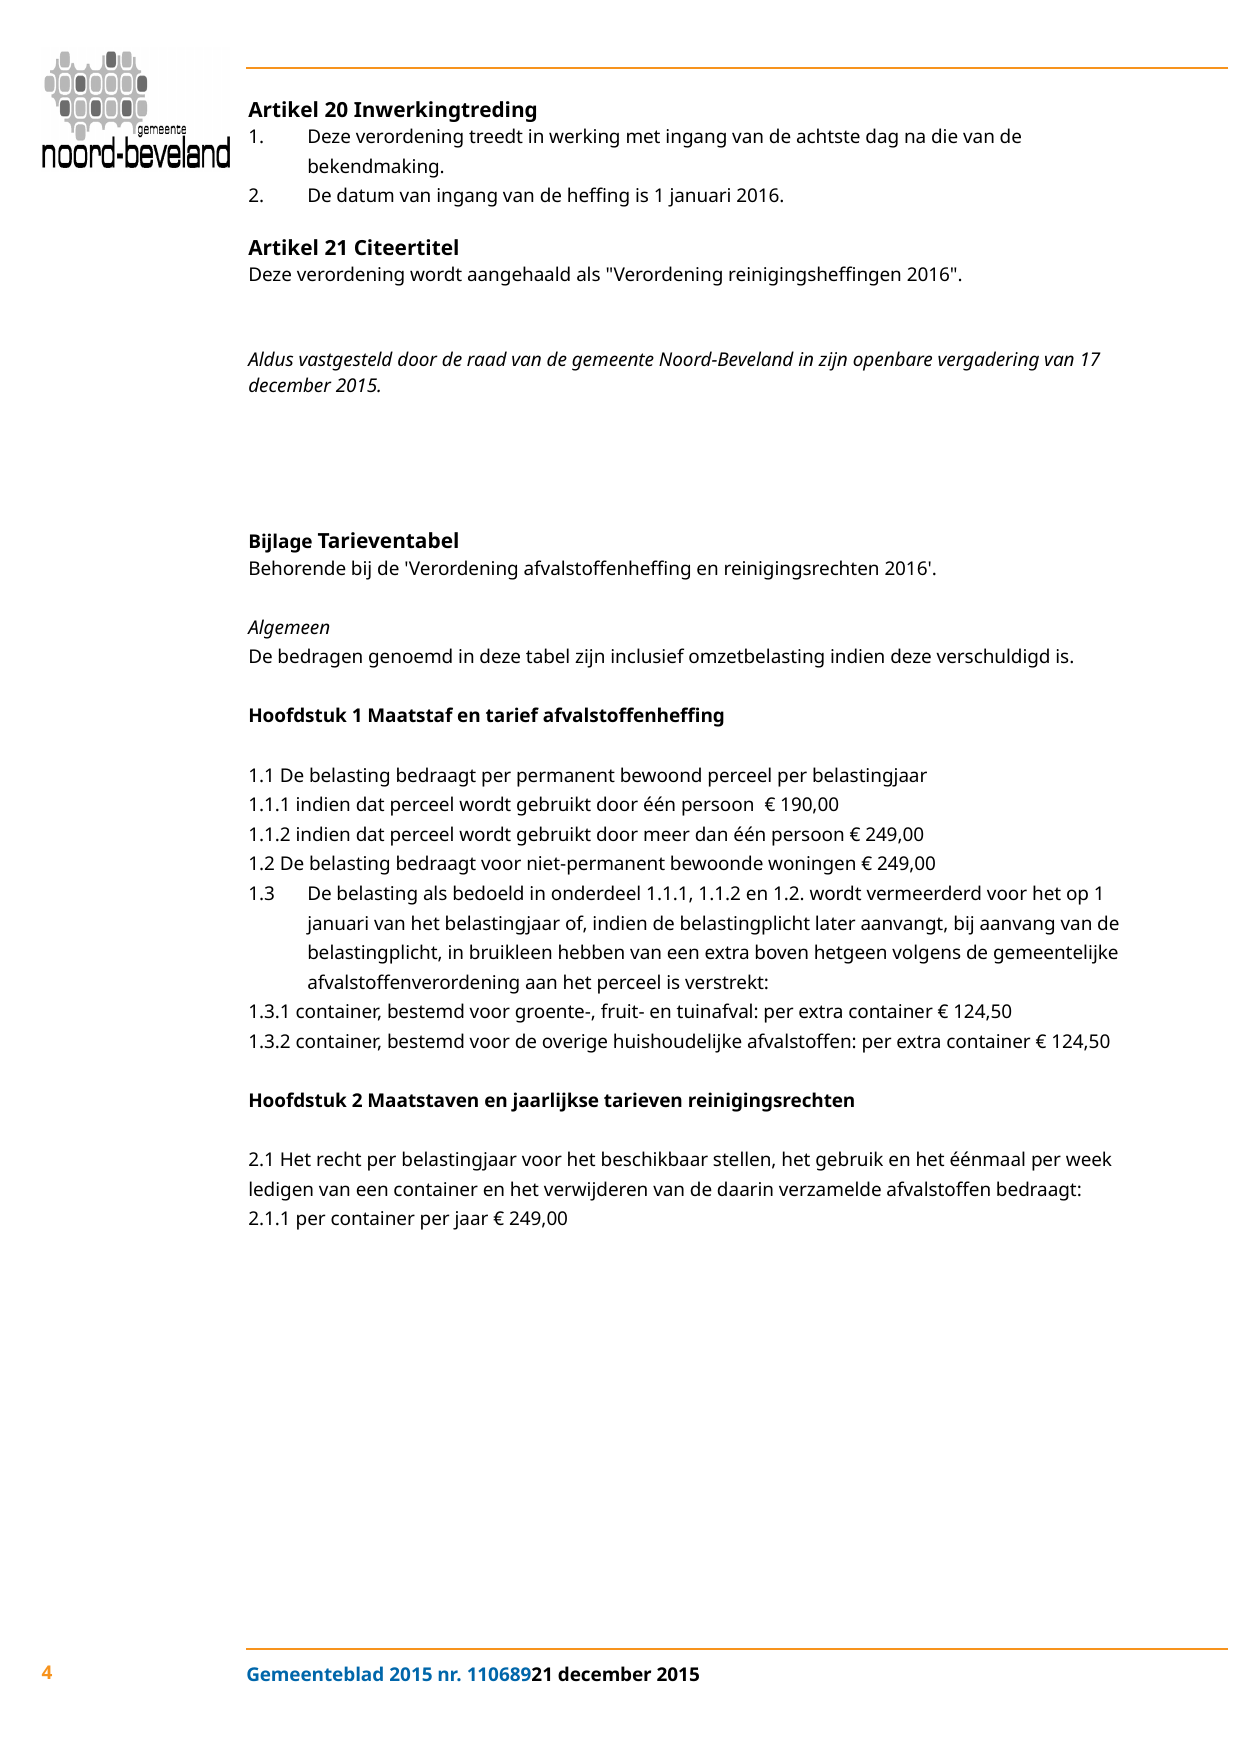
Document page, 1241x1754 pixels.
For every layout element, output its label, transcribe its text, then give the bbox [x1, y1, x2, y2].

picture [41, 47, 231, 172]
list De datum van ingang van de heffing is 1 januari 2016. [248, 182, 1152, 208]
text 1.2 De belasting bedraagt voor niet-permanent bewoonde woningen € 249,00 [248, 851, 1152, 876]
text Aldus vastgesteld door de raad van de gemeente Noord-Beveland in zijn openbare vergadering van 17 december 2015. [248, 346, 1152, 398]
text 1.1 De belasting bedraagt per permanent bewoond perceel per belastingjaar [248, 762, 1152, 787]
text Artikel 21 Citeertitel [248, 233, 1152, 261]
text 1.1.1 indien dat perceel wordt gebruikt door één persoon € 190,00 [248, 791, 1152, 817]
text Algemeen [248, 614, 1152, 639]
text De bedragen genoemd in deze tabel zijn inclusief omzetbelasting indien deze verschuldigd is. [248, 643, 1152, 669]
text 1.1.2 indien dat perceel wordt gebruikt door meer dan één persoon € 249,00 [248, 821, 1152, 847]
text Behorende bij de 'Verordening afvalstoffenheffing en reinigingsrechten 2016'. [248, 555, 1152, 580]
text Hoofdstuk 2 Maatstaven en jaarlijkse tarieven reinigingsrechten [248, 1087, 1152, 1113]
text Artikel 20 Inwerkingtreding [248, 95, 1152, 123]
text Bijlage Tarieventabel [248, 526, 1152, 555]
text Deze verordening wordt aangehaald als "Verordening reinigingsheffingen 2016". [248, 261, 1152, 287]
text 2.1 Het recht per belastingjaar voor het beschikbaar stellen, het gebruik en het éénmaal per week ledigen van een container en het verwijderen van de daarin verzamelde afvalstoffen bedraagt: [248, 1146, 1152, 1202]
text Hoofdstuk 1 Maatstaf en tarief afvalstoffenheffing [248, 703, 1152, 728]
list De belasting als bedoeld in onderdeel 1.1.1, 1.1.2 en 1.2. wordt vermeerderd voor het op 1 januari van het belastingjaar of, indien de belastingplicht later aanvangt, bij aanvang van de belastingplicht, in bruikleen hebben van een extra boven hetgeen volgens de gemeentelijke afvalstoffenverordening aan het perceel is verstrekt: [248, 880, 1152, 994]
text 1.3.1 container, bestemd voor groente-, fruit- en tuinafval: per extra container € 124,50 [248, 998, 1152, 1024]
list Deze verordening treedt in werking met ingang van de achtste dag na die van de bekendmaking. [248, 123, 1152, 178]
text 1.3.2 container, bestemd voor de overige huishoudelijke afvalstoffen: per extra container € 124,50 [248, 1028, 1152, 1054]
text 2.1.1 per container per jaar € 249,00 [248, 1206, 1152, 1231]
